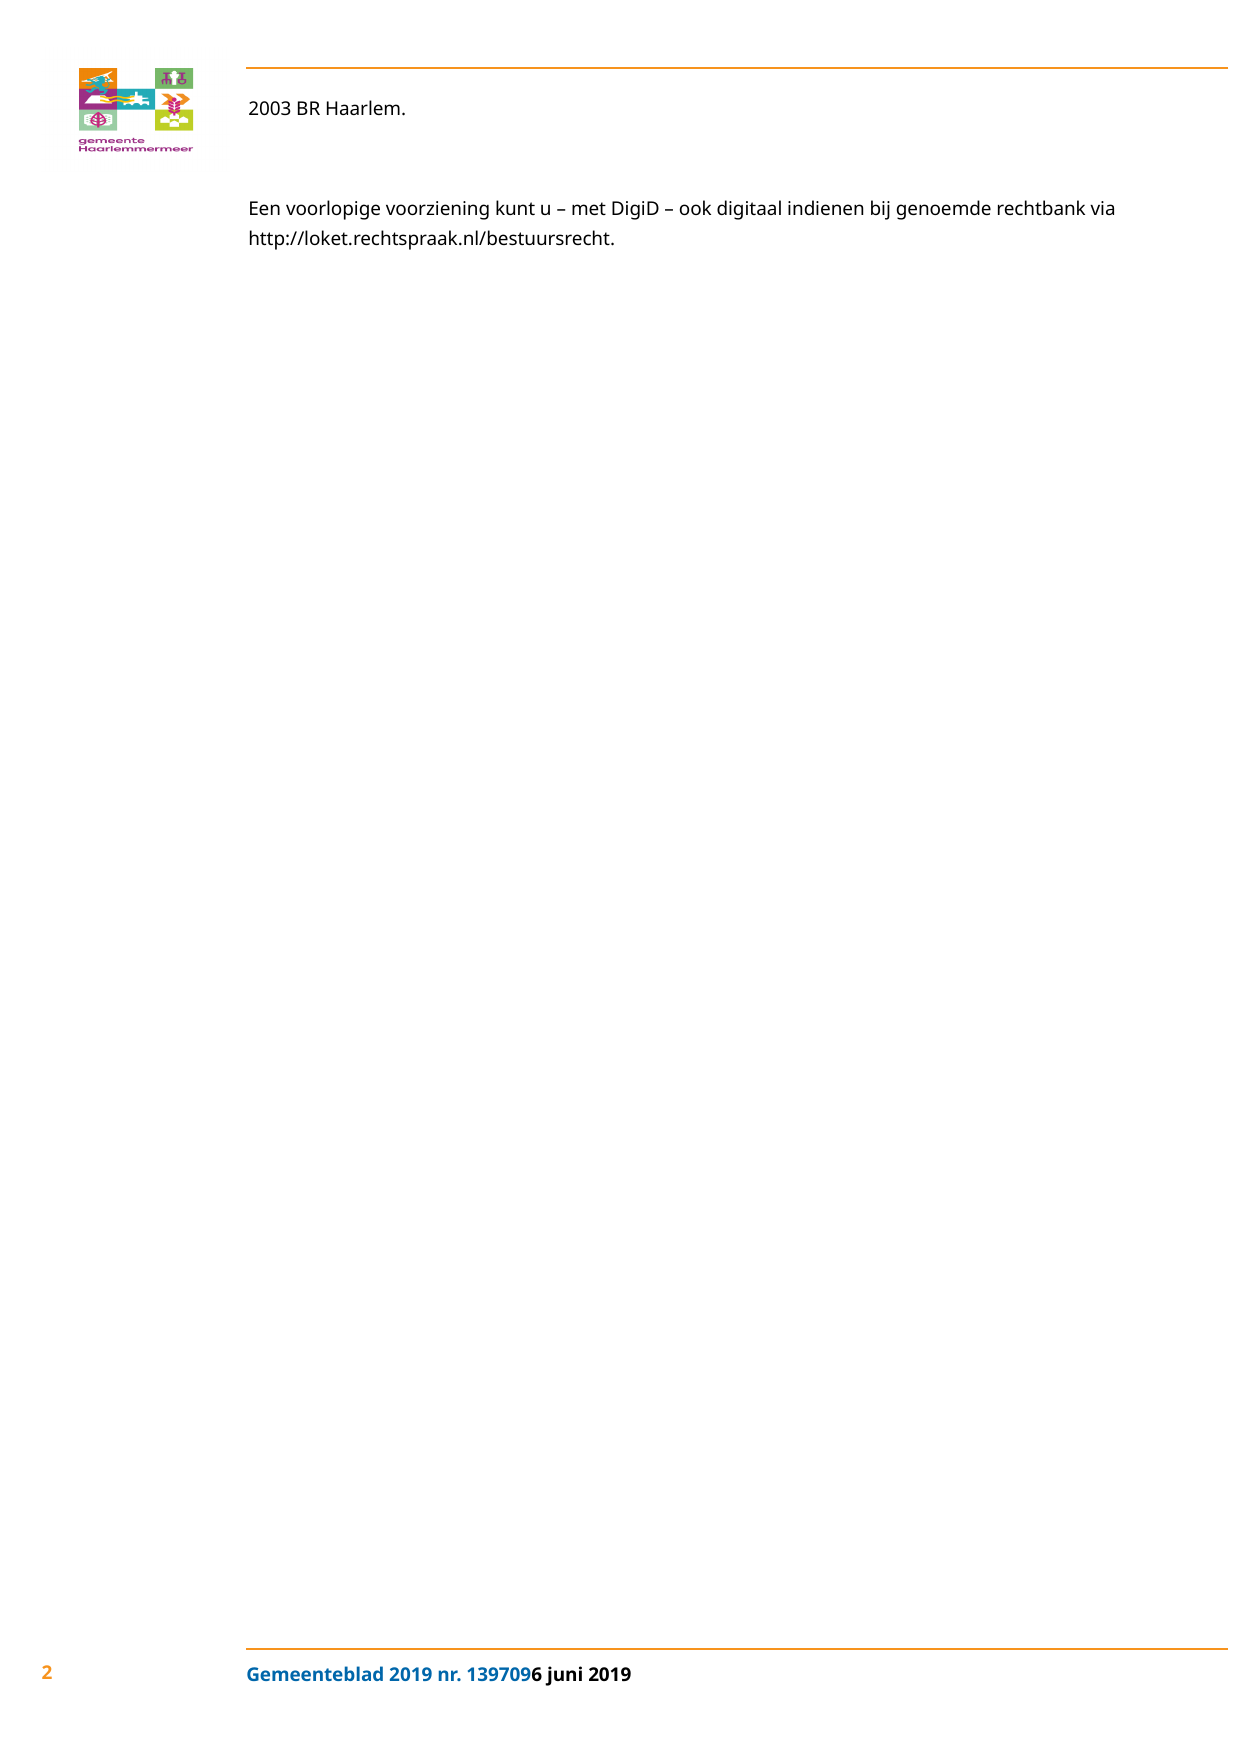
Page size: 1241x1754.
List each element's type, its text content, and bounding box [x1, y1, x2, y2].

text 2003 BR Haarlem. [248, 95, 1152, 121]
picture [41, 47, 231, 172]
text Een voorlopige voorziening kunt u – met DigiD – ook digitaal indienen bij genoemde rechtbank via http://loket.rechtspraak.nl/bestuursrecht. [248, 196, 1152, 251]
